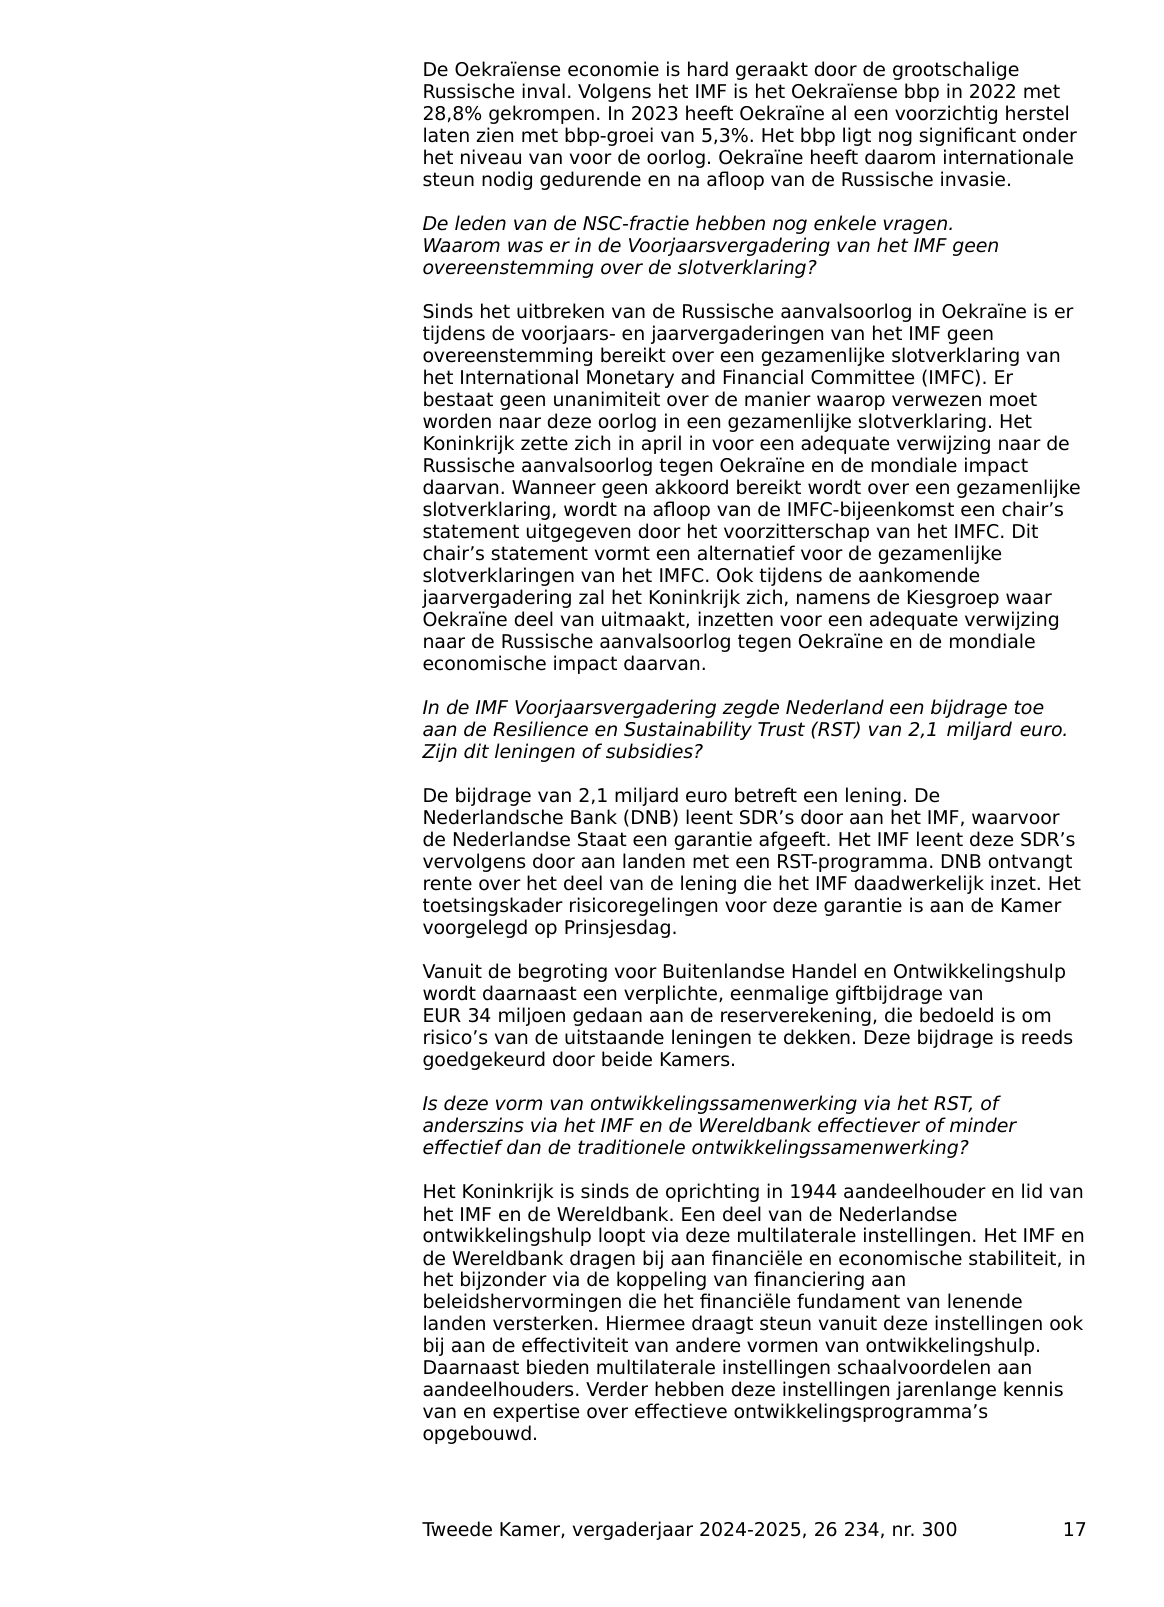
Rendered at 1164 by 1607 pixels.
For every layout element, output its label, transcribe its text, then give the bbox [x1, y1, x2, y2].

text De Oekraïense economie is hard geraakt door de grootschalige Russische inval. Volgens het IMF is het Oekraïense bbp in 2022 met 28,8% gekrompen. In 2023 heeft Oekraïne al een voorzichtig herstel laten zien met bbp-groei van 5,3%. Het bbp ligt nog significant onder het niveau van voor de oorlog. Oekraïne heeft daarom internationale steun nodig gedurende en na afloop van de Russische invasie. [422, 59, 1087, 191]
text Vanuit de begroting voor Buitenlandse Handel en Ontwikkelingshulp wordt daarnaast een verplichte, eenmalige giftbijdrage van EUR 34 miljoen gedaan aan de reserverekening, die bedoeld is om risico’s van de uitstaande leningen te dekken. Deze bijdrage is reeds goedgekeurd door beide Kamers. [422, 961, 1087, 1071]
text Het Koninkrijk is sinds de oprichting in 1944 aandeelhouder en lid van het IMF en de Wereldbank. Een deel van de Nederlandse ontwikkelingshulp loopt via deze multilaterale instellingen. Het IMF en de Wereldbank dragen bij aan financiële en economische stabiliteit, in het bijzonder via de koppeling van financiering aan beleidshervormingen die het financiële fundament van lenende landen versterken. Hiermee draagt steun vanuit deze instellingen ook bij aan de effectiviteit van andere vormen van ontwikkelingshulp. Daarnaast bieden multilaterale instellingen schaalvoordelen aan aandeelhouders. Verder hebben deze instellingen jarenlange kennis van en expertise over effectieve ontwikkelingsprogramma’s opgebouwd. [422, 1181, 1087, 1445]
text In de IMF Voorjaarsvergadering zegde Nederland een bijdrage toe aan de Resilience en Sustainability Trust (RST) van 2,1 miljard euro. Zijn dit leningen of subsidies? [422, 697, 1087, 763]
text Waarom was er in de Voorjaarsvergadering van het IMF geen overeenstemming over de slotverklaring? [422, 235, 1087, 279]
text Sinds het uitbreken van de Russische aanvalsoorlog in Oekraïne is er tijdens de voorjaars- en jaarvergaderingen van het IMF geen overeenstemming bereikt over een gezamenlijke slotverklaring van het International Monetary and Financial Committee (IMFC). Er bestaat geen unanimiteit over de manier waarop verwezen moet worden naar deze oorlog in een gezamenlijke slotverklaring. Het Koninkrijk zette zich in april in voor een adequate verwijzing naar de Russische aanvalsoorlog tegen Oekraïne en de mondiale impact daarvan. Wanneer geen akkoord bereikt wordt over een gezamenlijke slotverklaring, wordt na afloop van de IMFC-bijeenkomst een chair’s statement uitgegeven door het voorzitterschap van het IMFC. Dit chair’s statement vormt een alternatief voor de gezamenlijke slotverklaringen van het IMFC. Ook tijdens de aankomende jaarvergadering zal het Koninkrijk zich, namens de Kiesgroep waar Oekraïne deel van uitmaakt, inzetten voor een adequate verwijzing naar de Russische aanvalsoorlog tegen Oekraïne en de mondiale economische impact daarvan. [422, 301, 1087, 675]
text De leden van de NSC-fractie hebben nog enkele vragen. [422, 213, 1087, 235]
text Is deze vorm van ontwikkelingssamenwerking via het RST, of anderszins via het IMF en de Wereldbank effectiever of minder effectief dan de traditionele ontwikkelingssamenwerking? [422, 1093, 1087, 1159]
text De bijdrage van 2,1 miljard euro betreft een lening. De Nederlandsche Bank (DNB) leent SDR’s door aan het IMF, waarvoor de Nederlandse Staat een garantie afgeeft. Het IMF leent deze SDR’s vervolgens door aan landen met een RST-programma. DNB ontvangt rente over het deel van de lening die het IMF daadwerkelijk inzet. Het toetsingskader risicoregelingen voor deze garantie is aan de Kamer voorgelegd op Prinsjesdag. [422, 785, 1087, 939]
